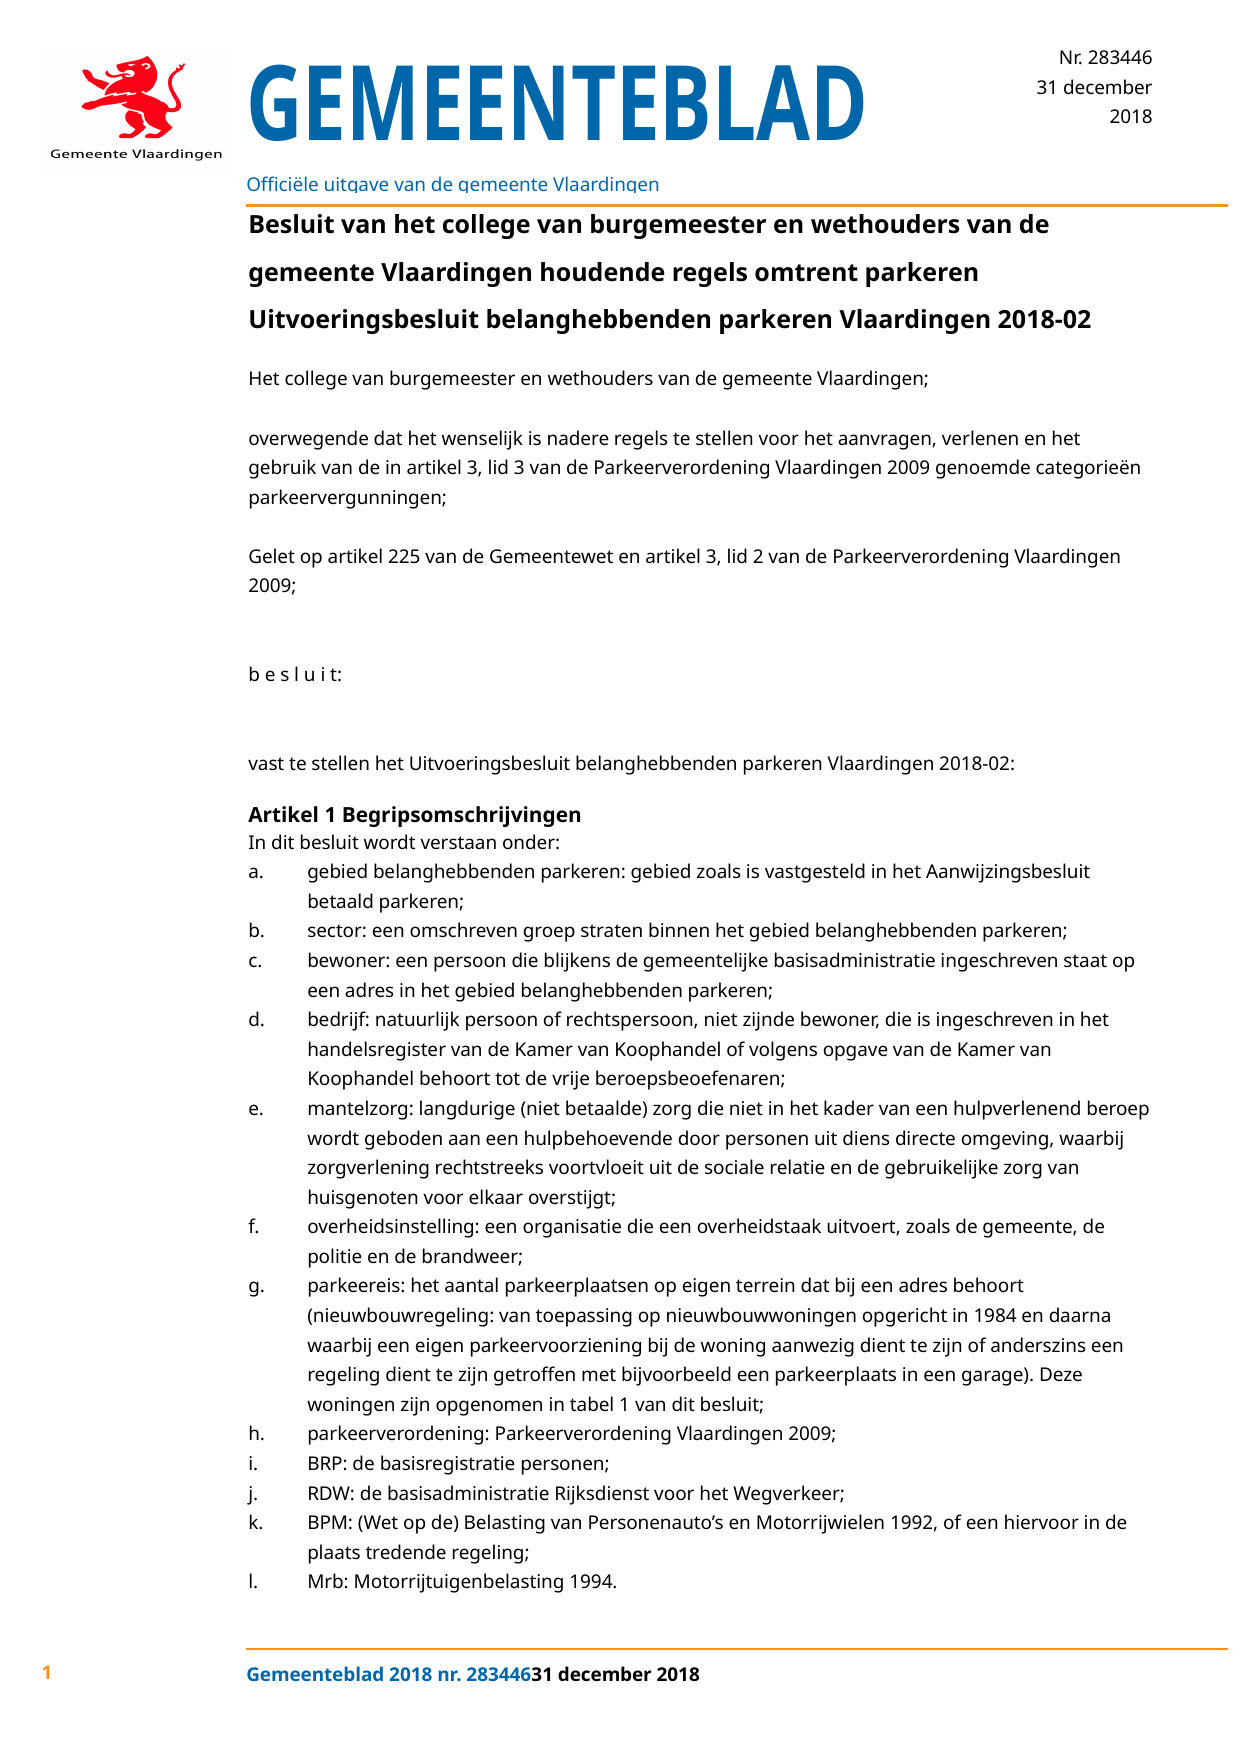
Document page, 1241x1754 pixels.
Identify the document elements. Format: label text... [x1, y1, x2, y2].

list parkeerverordening: Parkeerverordening Vlaardingen 2009; [248, 1421, 1152, 1446]
list BRP: de basisregistratie personen; [248, 1450, 1152, 1476]
list bedrijf: natuurlijk persoon of rechtspersoon, niet zijnde bewoner, die is ingeschreven in het handelsregister van de Kamer van Koophandel of volgens opgave van de Kamer van Koophandel behoort tot de vrije beroepsbeoefenaren; [248, 1006, 1152, 1091]
list RDW: de basisadministratie Rijksdienst voor het Wegverkeer; [248, 1480, 1152, 1506]
list parkeereis: het aantal parkeerplaatsen op eigen terrein dat bij een adres behoort (nieuwbouwregeling: van toepassing op nieuwbouwwoningen opgericht in 1984 en daarna waarbij een eigen parkeervoorziening bij de woning aanwezig dient te zijn of anderszins een regeling dient te zijn getroffen met bijvoorbeeld een parkeerplaats in een garage). Deze woningen zijn opgenomen in tabel 1 van dit besluit; [248, 1273, 1152, 1417]
text Artikel 1 Begripsomschrijvingen [248, 801, 1152, 829]
text Besluit van het college van burgemeester en wethouders van de gemeente Vlaardingen houdende regels omtrent parkeren Uitvoeringsbesluit belanghebbenden parkeren Vlaardingen 2018-02 [248, 207, 1152, 336]
list sector: een omschreven groep straten binnen het gebied belanghebbenden parkeren; [248, 918, 1152, 943]
list overheidsinstelling: een organisatie die een overheidstaak uitvoert, zoals de gemeente, de politie en de brandweer; [248, 1213, 1152, 1269]
list gebied belanghebbenden parkeren: gebied zoals is vastgesteld in het Aanwijzingsbesluit betaald parkeren; [248, 858, 1152, 914]
text vast te stellen het Uitvoeringsbesluit belanghebbenden parkeren Vlaardingen 2018-02: [248, 750, 1152, 776]
picture [41, 47, 231, 172]
text In dit besluit wordt verstaan onder: [248, 829, 1152, 855]
list bewoner: een persoon die blijkens de gemeentelijke basisadministratie ingeschreven staat op een adres in het gebied belanghebbenden parkeren; [248, 947, 1152, 1003]
list mantelzorg: langdurige (niet betaalde) zorg die niet in het kader van een hulpverlenend beroep wordt geboden aan een hulpbehoevende door personen uit diens directe omgeving, waarbij zorgverlening rechtstreeks voortvloeit uit de sociale relatie en de gebruikelijke zorg van huisgenoten voor elkaar overstijgt; [248, 1095, 1152, 1210]
text overwegende dat het wenselijk is nadere regels te stellen voor het aanvragen, verlenen en het gebruik van de in artikel 3, lid 3 van de Parkeerverordening Vlaardingen 2009 genoemde categorieën parkeervergunningen; [248, 425, 1152, 509]
list Mrb: Motorrijtuigenbelasting 1994. [248, 1568, 1152, 1594]
text Gelet op artikel 225 van de Gemeentewet en artikel 3, lid 2 van de Parkeerverordening Vlaardingen 2009; [248, 543, 1152, 598]
text Het college van burgemeester en wethouders van de gemeente Vlaardingen; [248, 366, 1152, 391]
list BPM: (Wet op de) Belasting van Personenauto’s en Motorrijwielen 1992, of een hiervoor in de plaats tredende regeling; [248, 1509, 1152, 1565]
text b e s l u i t: [248, 661, 1152, 687]
